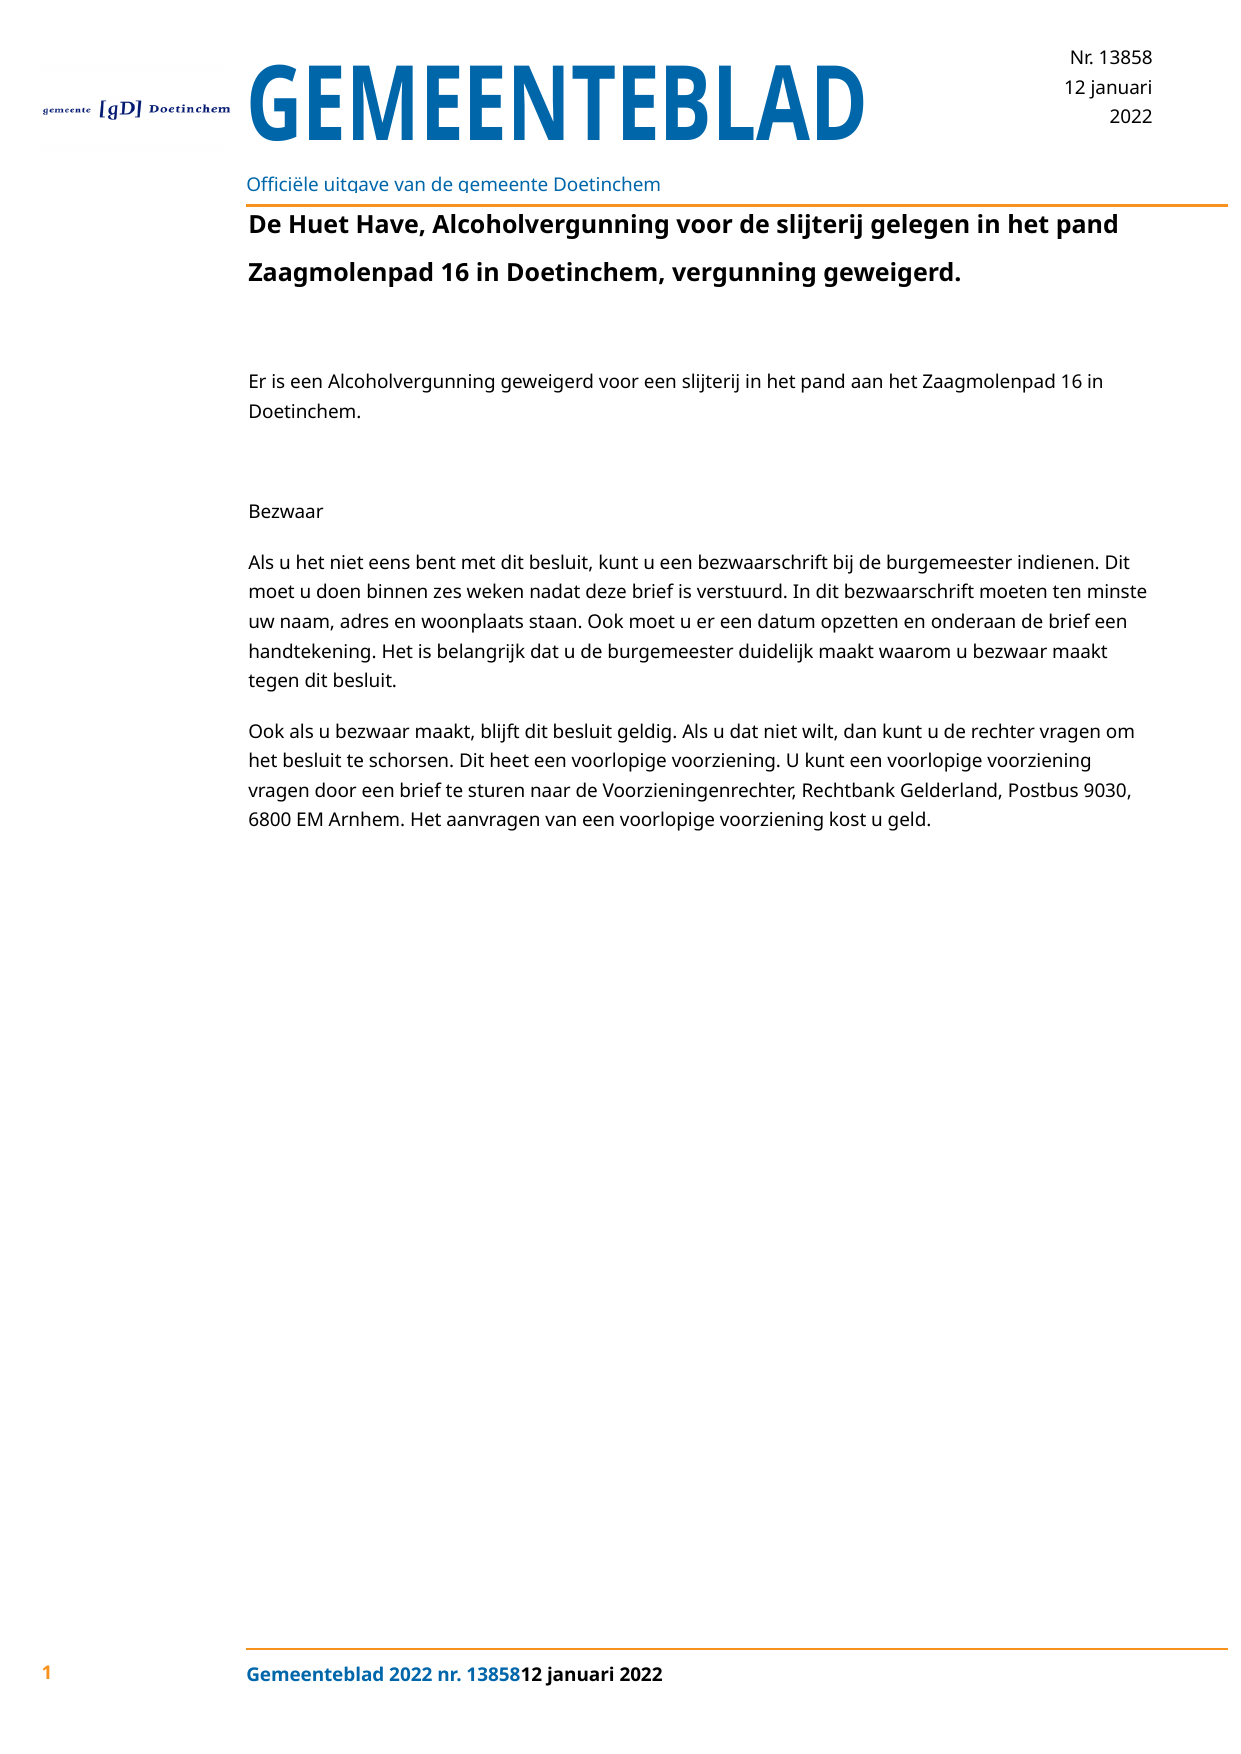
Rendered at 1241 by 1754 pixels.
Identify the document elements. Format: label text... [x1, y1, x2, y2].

text Als u het niet eens bent met dit besluit, kunt u een bezwaarschrift bij de burgemeester indienen. Dit moet u doen binnen zes weken nadat deze brief is verstuurd. In dit bezwaarschrift moeten ten minste uw naam, adres en woonplaats staan. Ook moet u er een datum opzetten en onderaan de brief een handtekening. Het is belangrijk dat u de burgemeester duidelijk maakt waarom u bezwaar maakt tegen dit besluit. [248, 549, 1152, 693]
text De Huet Have, Alcoholvergunning voor de slijterij gelegen in het pand Zaagmolenpad 16 in Doetinchem, vergunning geweigerd. [248, 207, 1152, 288]
text Bezwaar [248, 499, 1152, 524]
text Ook als u bezwaar maakt, blijft dit besluit geldig. Als u dat niet wilt, dan kunt u de rechter vragen om het besluit te schorsen. Dit heet een voorlopige voorziening. U kunt een voorlopige voorziening vragen door een brief te sturen naar de Voorzieningenrechter, Rechtbank Gelderland, Postbus 9030, 6800 EM Arnhem. Het aanvragen van een voorlopige voorziening kost u geld. [248, 718, 1152, 832]
text Er is een Alcoholvergunning geweigerd voor een slijterij in het pand aan het Zaagmolenpad 16 in Doetinchem. [248, 368, 1152, 424]
picture [41, 47, 231, 172]
